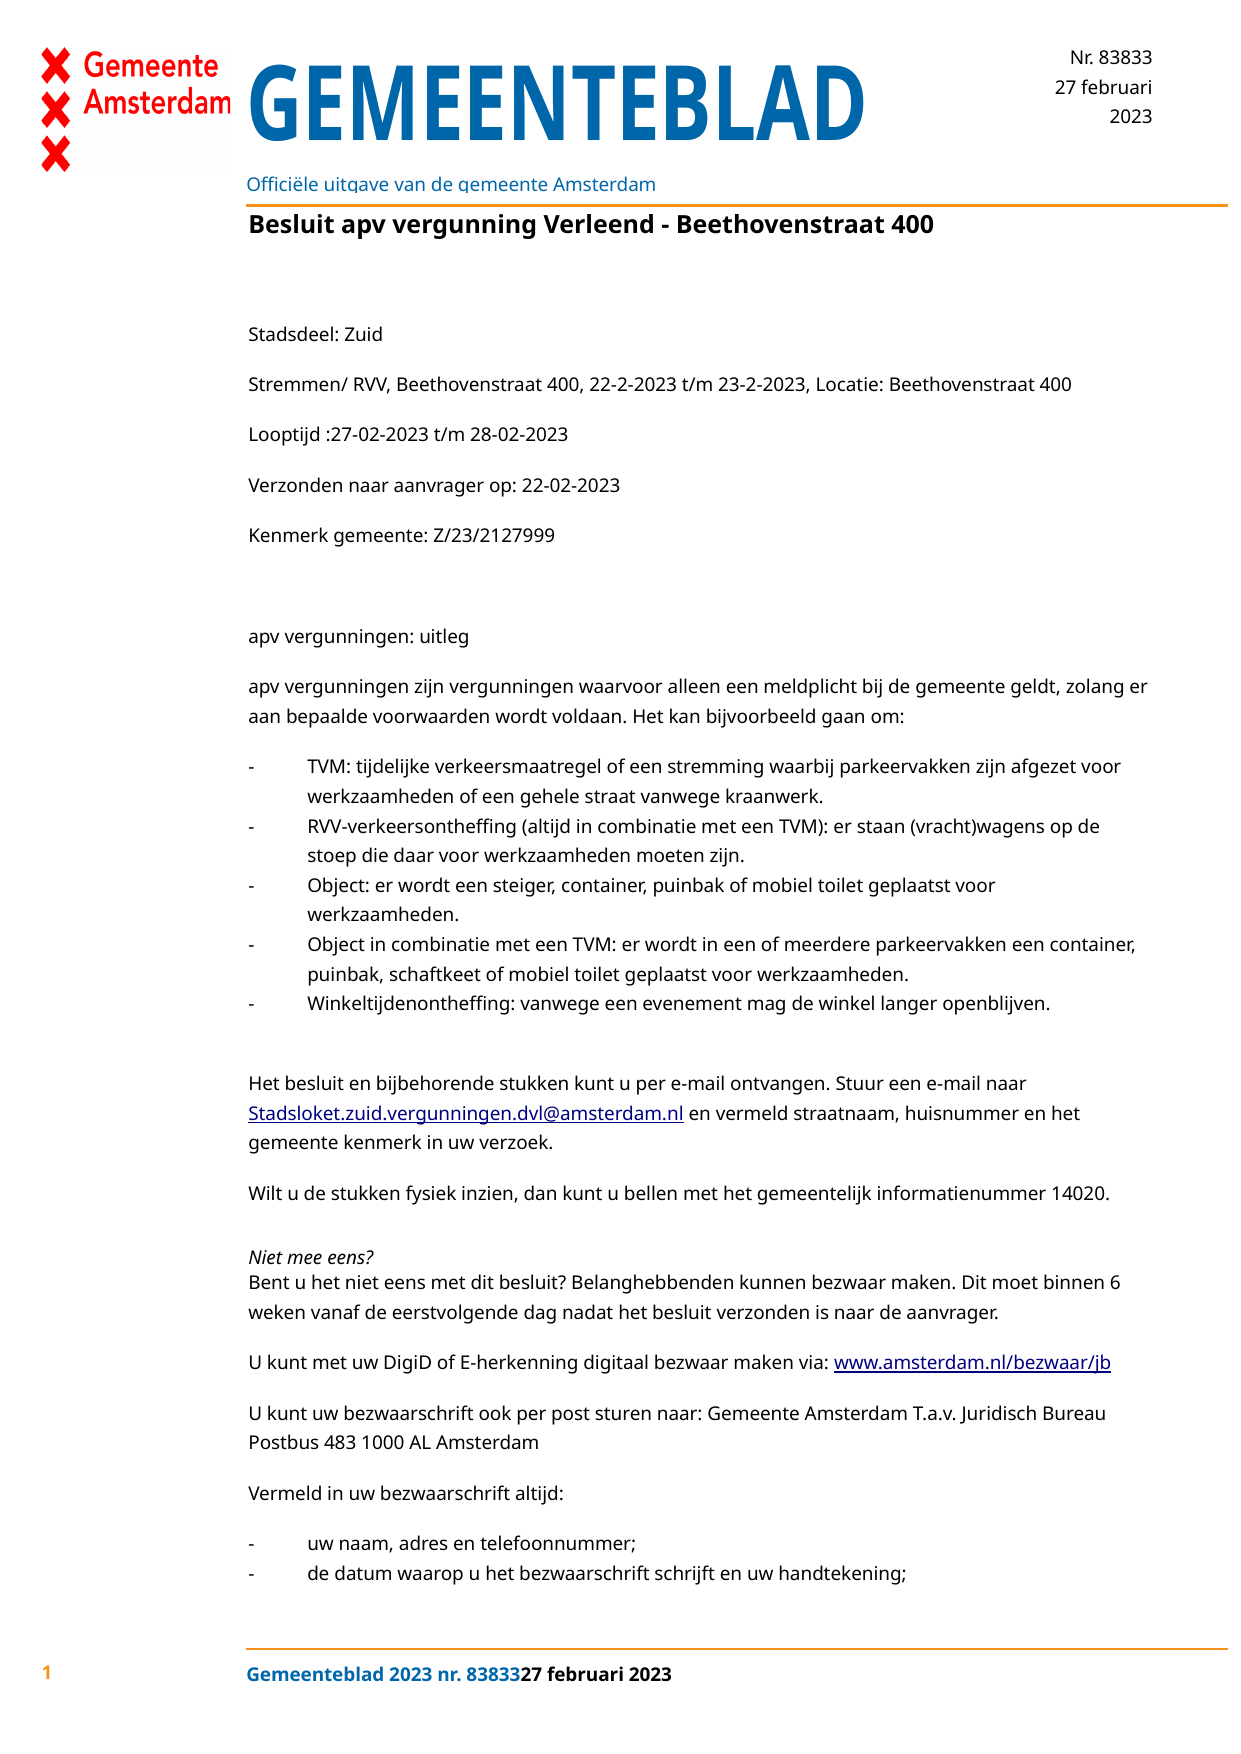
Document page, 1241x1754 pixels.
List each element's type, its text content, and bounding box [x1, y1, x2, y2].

text U kunt uw bezwaarschrift ook per post sturen naar: Gemeente Amsterdam T.a.v. Juridisch Bureau Postbus 483 1000 AL Amsterdam [248, 1400, 1152, 1455]
list Object in combinatie met een TVM: er wordt in een of meerdere parkeervakken een container, puinbak, schaftkeet of mobiel toilet geplaatst voor werkzaamheden. [248, 931, 1152, 986]
list de datum waarop u het bezwaarschrift schrijft en uw handtekening; [248, 1560, 1152, 1586]
list TVM: tijdelijke verkeersmaatregel of een stremming waarbij parkeervakken zijn afgezet voor werkzaamheden of een gehele straat vanwege kraanwerk. [248, 754, 1152, 809]
text Looptijd :27-02-2023 t/m 28-02-2023 [248, 422, 1152, 447]
text Kenmerk gemeente: Z/23/2127999 [248, 522, 1152, 548]
list Object: er wordt een steiger, container, puinbak of mobiel toilet geplaatst voor werkzaamheden. [248, 872, 1152, 927]
list uw naam, adres en telefoonnummer; [248, 1530, 1152, 1556]
list Winkeltijdenontheffing: vanwege een evenement mag de winkel langer openblijven. [248, 990, 1152, 1016]
text U kunt met uw DigiD of E-herkenning digitaal bezwaar maken via: www.amsterdam.nl/bezwaar/jb [248, 1349, 1152, 1375]
text Verzonden naar aanvrager op: 22-02-2023 [248, 472, 1152, 498]
text Stadsdeel: Zuid [248, 321, 1152, 346]
picture [41, 47, 231, 172]
text Vermeld in uw bezwaarschrift altijd: [248, 1480, 1152, 1506]
text Besluit apv vergunning Verleend - Beethovenstraat 400 [248, 207, 1152, 241]
text Het besluit en bijbehorende stukken kunt u per e-mail ontvangen. Stuur een e-mail naar Stadsloket.zuid.vergunningen.dvl@amsterdam.nl en vermeld straatnaam, huisnummer en het gemeente kenmerk in uw verzoek. [248, 1070, 1152, 1155]
list RVV-verkeersontheffing (altijd in combinatie met een TVM): er staan (vracht)wagens op de stoep die daar voor werkzaamheden moeten zijn. [248, 813, 1152, 868]
text Niet mee eens? [248, 1244, 1152, 1269]
text Stremmen/ RVV, Beethovenstraat 400, 22-2-2023 t/m 23-2-2023, Locatie: Beethovenstraat 400 [248, 371, 1152, 397]
text Wilt u de stukken fysiek inzien, dan kunt u bellen met het gemeentelijk informatienummer 14020. [248, 1180, 1152, 1206]
text apv vergunningen: uitleg [248, 623, 1152, 649]
text Bent u het niet eens met dit besluit? Belanghebbenden kunnen bezwaar maken. Dit moet binnen 6 weken vanaf de eerstvolgende dag nadat het besluit verzonden is naar de aanvrager. [248, 1269, 1152, 1325]
text apv vergunningen zijn vergunningen waarvoor alleen een meldplicht bij de gemeente geldt, zolang er aan bepaalde voorwaarden wordt voldaan. Het kan bijvoorbeeld gaan om: [248, 674, 1152, 729]
